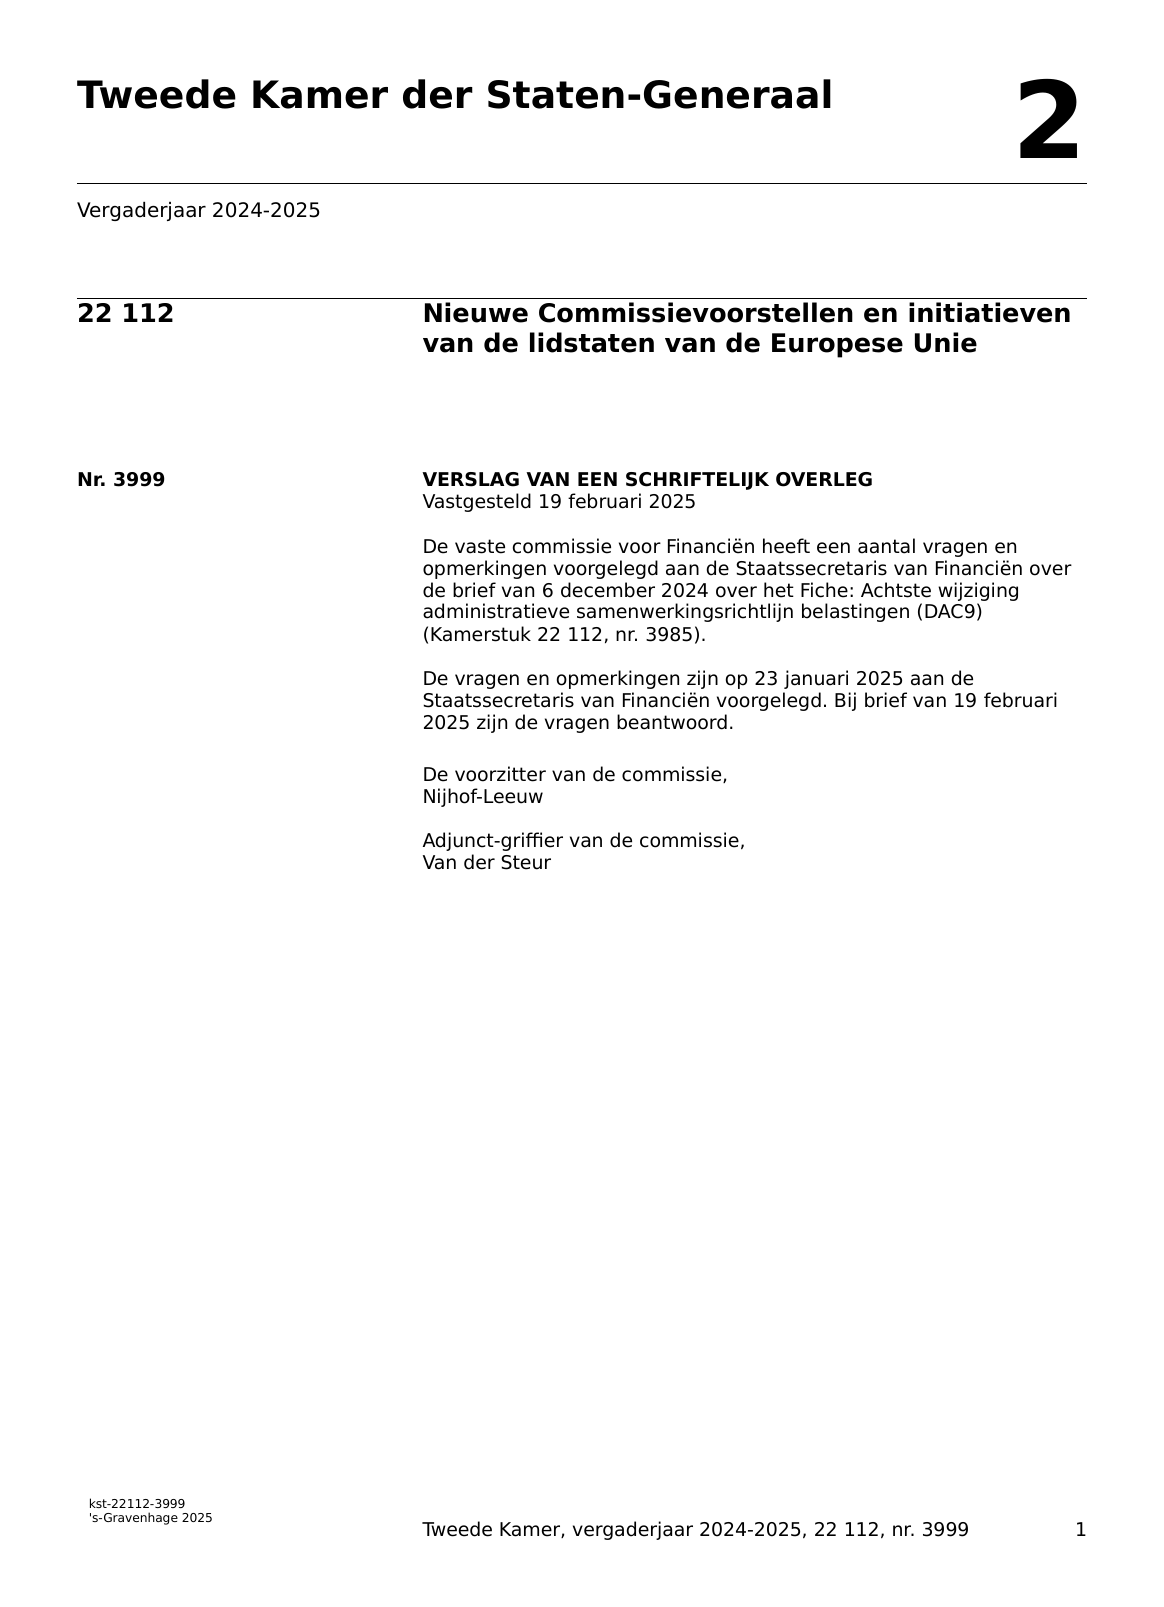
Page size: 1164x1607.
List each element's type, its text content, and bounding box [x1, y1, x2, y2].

text Vastgesteld 19 februari 2025 [422, 491, 1087, 513]
subtitle 22 112 Nieuwe Commissievoorstellen en initiatieven van de lidstaten van de Europese Unie [77, 299, 1087, 358]
table_cell Vergaderjaar 2024-2025 [77, 184, 1087, 298]
text 's-Gravenhage 2025 [88, 1511, 323, 1525]
text kst-22112-3999 [88, 1497, 323, 1511]
text De vaste commissie voor Financiën heeft een aantal vragen en opmerkingen voorgelegd aan de Staatssecretaris van Financiën over de brief van 6 december 2024 over het Fiche: Achtste wijziging administratieve samenwerkingsrichtlijn belastingen (DAC9) (Kamerstuk 22 112, nr. 3985). [422, 536, 1087, 645]
subtitle Nr. 3999 VERSLAG VAN EEN SCHRIFTELIJK OVERLEG [77, 469, 1087, 491]
table_header Tweede Kamer der Staten-Generaal [77, 59, 886, 183]
text De vragen en opmerkingen zijn op 23 januari 2025 aan de Staatssecretaris van Financiën voorgelegd. Bij brief van 19 februari 2025 zijn de vragen beantwoord. [422, 668, 1087, 733]
text De voorzitter van de commissie, Nijhof-Leeuw [422, 763, 1087, 807]
table_header 2 [886, 59, 1087, 183]
text Adjunct-griffier van de commissie, Van der Steur [422, 830, 1087, 874]
